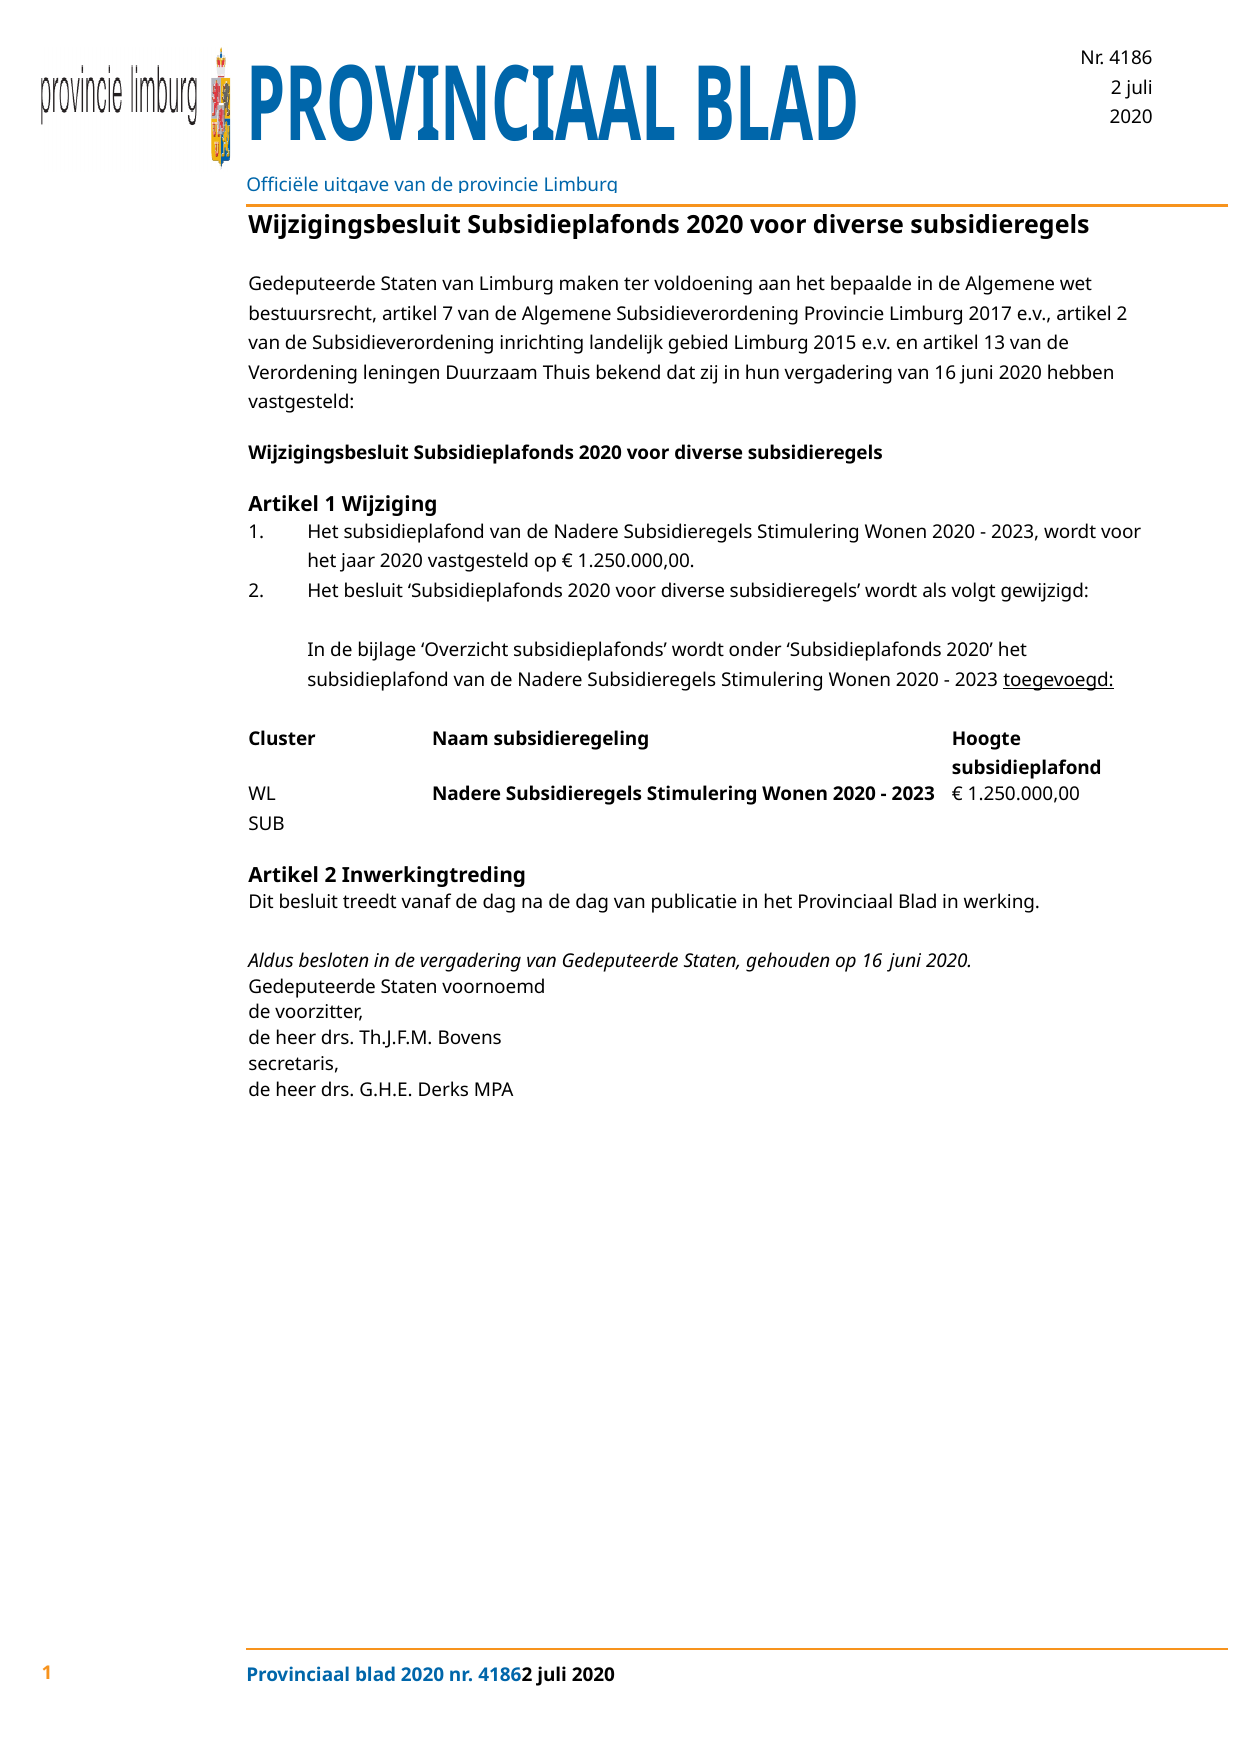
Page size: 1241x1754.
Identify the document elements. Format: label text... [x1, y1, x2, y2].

text Artikel 1 Wijziging [248, 489, 1152, 518]
text Artikel 2 Inwerkingtreding [248, 860, 1152, 888]
text Gedeputeerde Staten van Limburg maken ter voldoening aan het bepaalde in de Algemene wet bestuursrecht, artikel 7 van de Algemene Subsidieverordening Provincie Limburg 2017 e.v., artikel 2 van de Subsidieverordening inrichting landelijk gebied Limburg 2015 e.v. en artikel 13 van de Verordening leningen Duurzaam Thuis bekend dat zij in hun vergadering van 16 juni 2020 hebben vastgesteld: [248, 270, 1152, 414]
list In de bijlage ‘Overzicht subsidieplafonds’ wordt onder ‘Subsidieplafonds 2020’ het subsidieplafond van de Nadere Subsidieregels Stimulering Wonen 2020 - 2023 toegevoegd: [248, 636, 1152, 691]
list Het subsidieplafond van de Nadere Subsidieregels Stimulering Wonen 2020 - 2023, wordt voor het jaar 2020 vastgesteld op € 1.250.000,00. [248, 518, 1152, 573]
picture [41, 47, 231, 172]
table_header Cluster [248, 725, 432, 780]
table_cell € 1.250.000,00 [952, 780, 1152, 836]
table_header Naam subsidieregeling [432, 725, 952, 780]
list Het besluit ‘Subsidieplafonds 2020 voor diverse subsidieregels’ wordt als volgt gewijzigd: [248, 577, 1152, 603]
table_cell Nadere Subsidieregels Stimulering Wonen 2020 - 2023 [432, 780, 952, 836]
text Dit besluit treedt vanaf de dag na de dag van publicatie in het Provinciaal Blad in werking. [248, 888, 1152, 914]
text Wijzigingsbesluit Subsidieplafonds 2020 voor diverse subsidieregels [248, 207, 1152, 241]
text de heer drs. Th.J.F.M. Bovens [248, 1024, 1152, 1050]
text secretaris, [248, 1050, 1152, 1076]
table_header Hoogte subsidieplafond [952, 725, 1152, 780]
text Gedeputeerde Staten voornoemd [248, 973, 1152, 999]
text de voorzitter, [248, 999, 1152, 1024]
text de heer drs. G.H.E. Derks MPA [248, 1076, 1152, 1102]
text Wijzigingsbesluit Subsidieplafonds 2020 voor diverse subsidieregels [248, 439, 1152, 465]
table_cell WL SUB [248, 780, 432, 836]
text Aldus besloten in de vergadering van Gedeputeerde Staten, gehouden op 16 juni 2020. [248, 947, 1152, 973]
